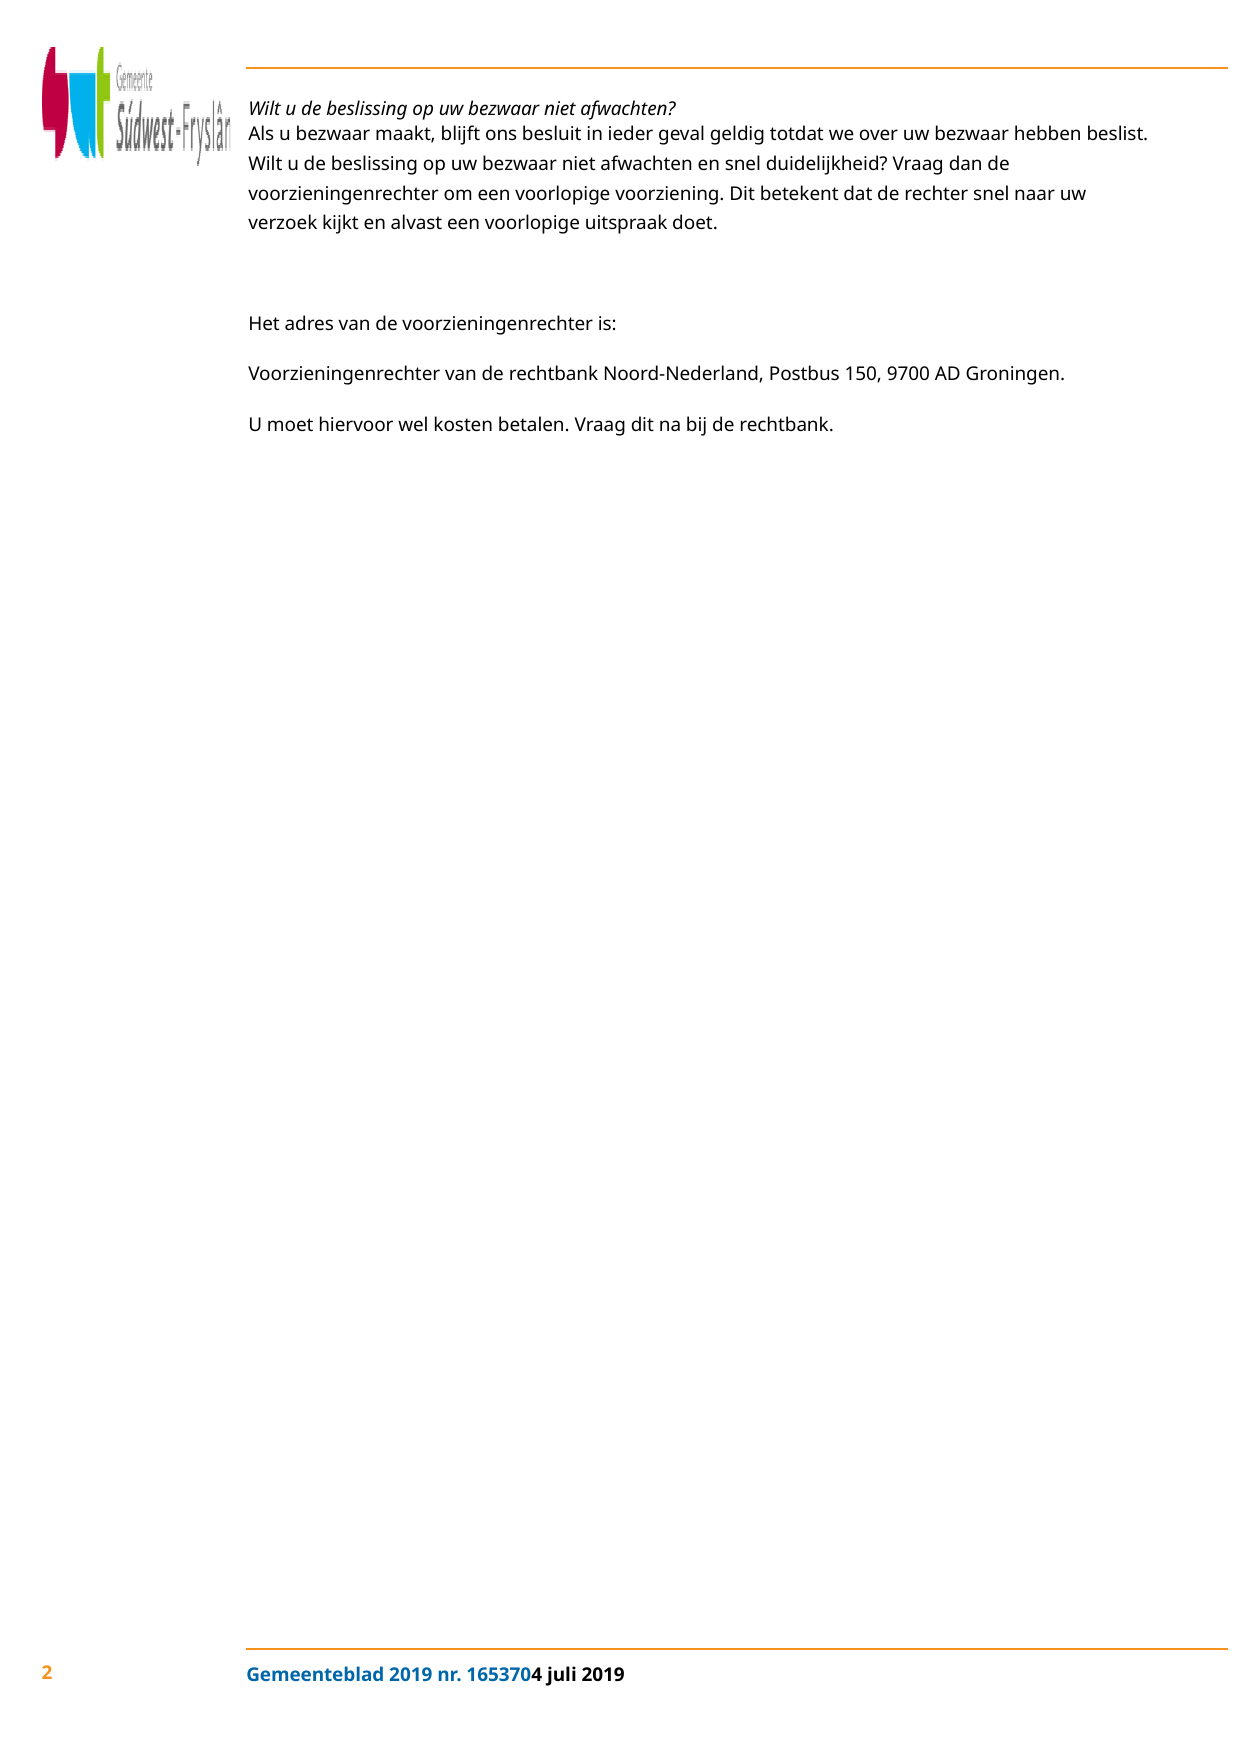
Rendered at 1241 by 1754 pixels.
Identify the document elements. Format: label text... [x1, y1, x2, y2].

text Als u bezwaar maakt, blijft ons besluit in ieder geval geldig totdat we over uw bezwaar hebben beslist. Wilt u de beslissing op uw bezwaar niet afwachten en snel duidelijkheid? Vraag dan de voorzieningenrechter om een voorlopige voorziening. Dit betekent dat de rechter snel naar uw verzoek kijkt en alvast een voorlopige uitspraak doet. [248, 121, 1152, 235]
text Wilt u de beslissing op uw bezwaar niet afwachten? [248, 95, 1152, 121]
text Voorzieningenrechter van de rechtbank Noord-Nederland, Postbus 150, 9700 AD Groningen. [248, 361, 1152, 386]
text Het adres van de voorzieningenrechter is: [248, 310, 1152, 336]
picture [41, 47, 231, 172]
text U moet hiervoor wel kosten betalen. Vraag dit na bij de rechtbank. [248, 411, 1152, 437]
